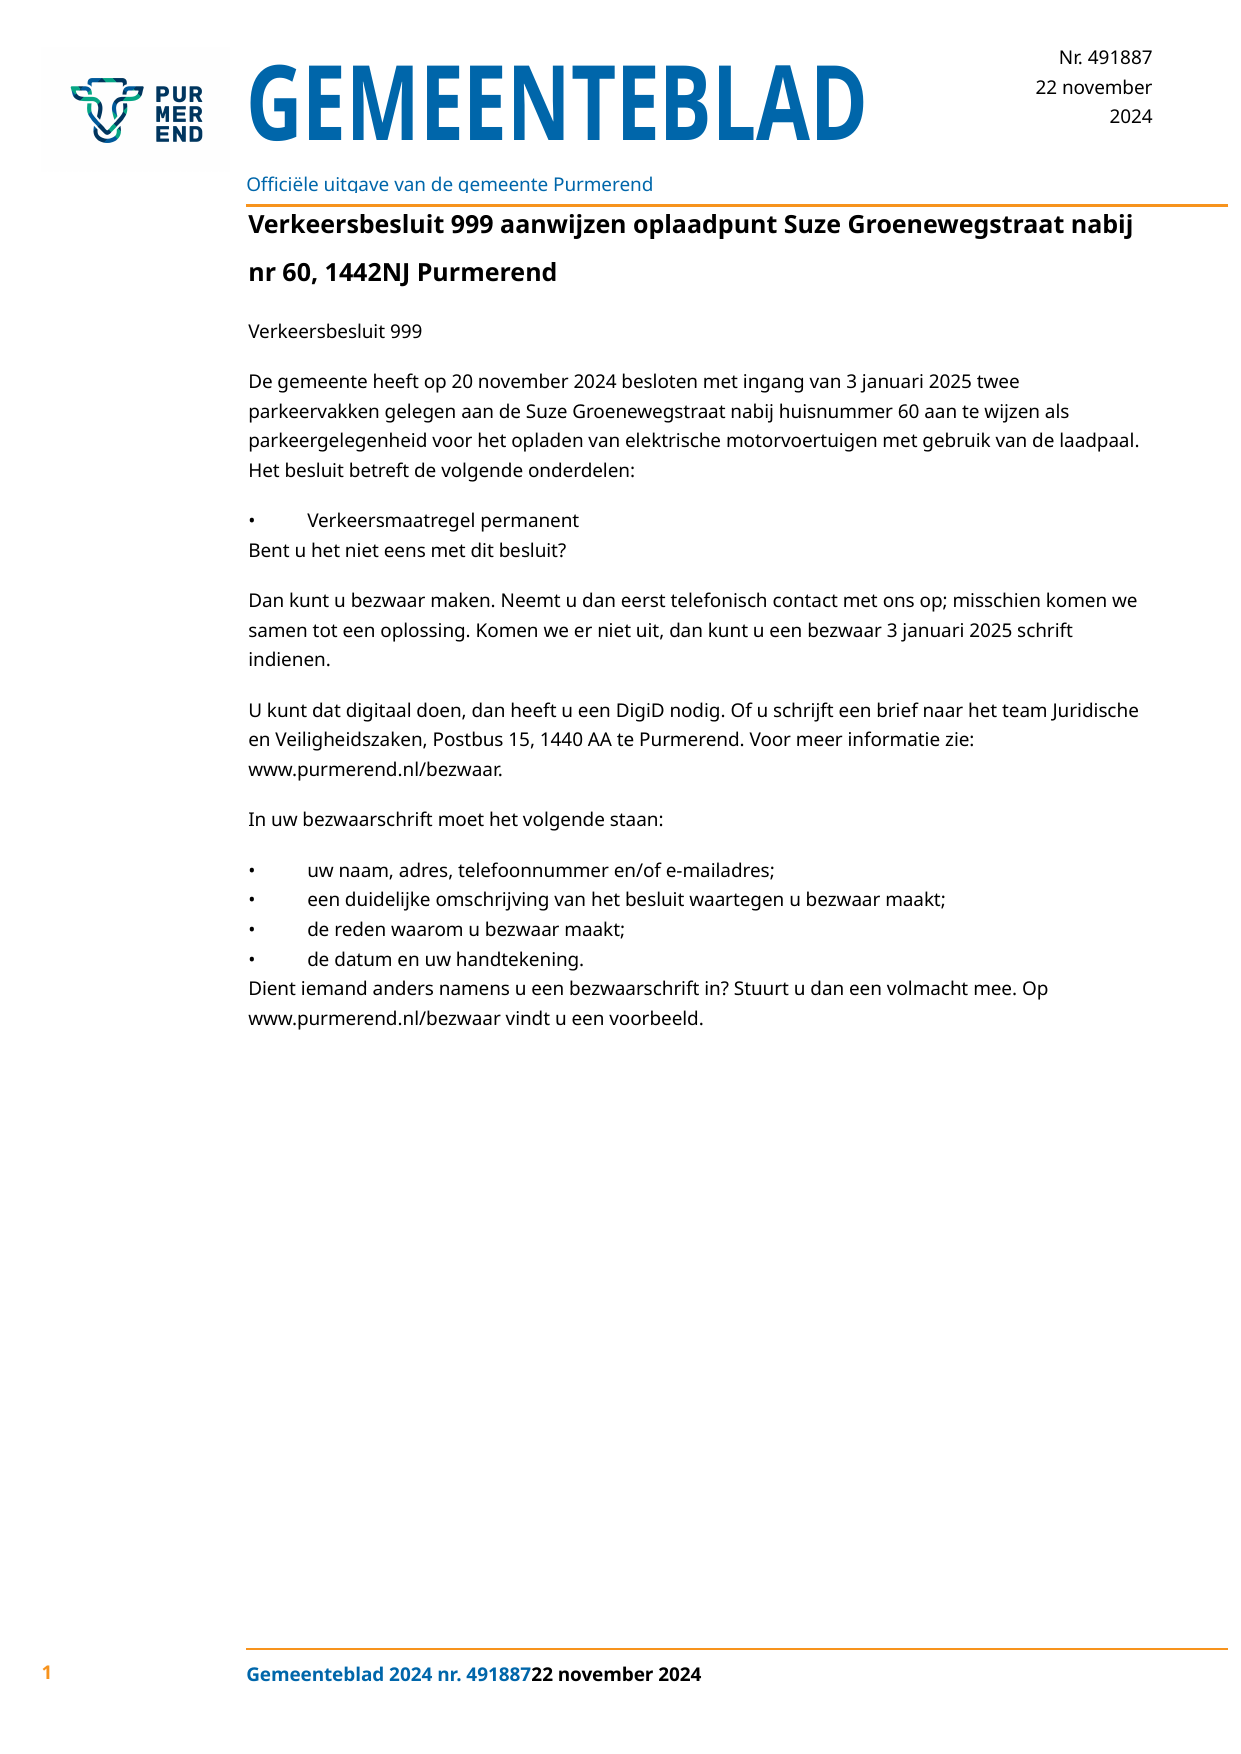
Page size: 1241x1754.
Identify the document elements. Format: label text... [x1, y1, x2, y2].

list Verkeersmaatregel permanent [248, 507, 1152, 533]
list de datum en uw handtekening. [248, 946, 1152, 972]
text Dan kunt u bezwaar maken. Neemt u dan eerst telefonisch contact met ons op; misschien komen we samen tot een oplossing. Komen we er niet uit, dan kunt u een bezwaar 3 januari 2025 schrift indienen. [248, 587, 1152, 672]
list uw naam, adres, telefoonnummer en/of e-mailadres; [248, 857, 1152, 883]
text In uw bezwaarschrift moet het volgende staan: [248, 807, 1152, 832]
text U kunt dat digitaal doen, dan heeft u een DigiD nodig. Of u schrijft een brief naar het team Juridische en Veiligheidszaken, Postbus 15, 1440 AA te Purmerend. Voor meer informatie zie: www.purmerend.nl/bezwaar. [248, 697, 1152, 782]
text Bent u het niet eens met dit besluit? [248, 537, 1152, 563]
list de reden waarom u bezwaar maakt; [248, 916, 1152, 942]
text Verkeersbesluit 999 aanwijzen oplaadpunt Suze Groenewegstraat nabij nr 60, 1442NJ Purmerend [248, 207, 1152, 288]
list een duidelijke omschrijving van het besluit waartegen u bezwaar maakt; [248, 887, 1152, 912]
text Dient iemand anders namens u een bezwaarschrift in? Stuurt u dan een volmacht mee. Op www.purmerend.nl/bezwaar vindt u een voorbeeld. [248, 975, 1152, 1031]
picture [41, 47, 231, 172]
text De gemeente heeft op 20 november 2024 besloten met ingang van 3 januari 2025 twee parkeervakken gelegen aan de Suze Groenewegstraat nabij huisnummer 60 aan te wijzen als parkeergelegenheid voor het opladen van elektrische motorvoertuigen met gebruik van de laadpaal. Het besluit betreft de volgende onderdelen: [248, 368, 1152, 483]
text Verkeersbesluit 999 [248, 318, 1152, 344]
